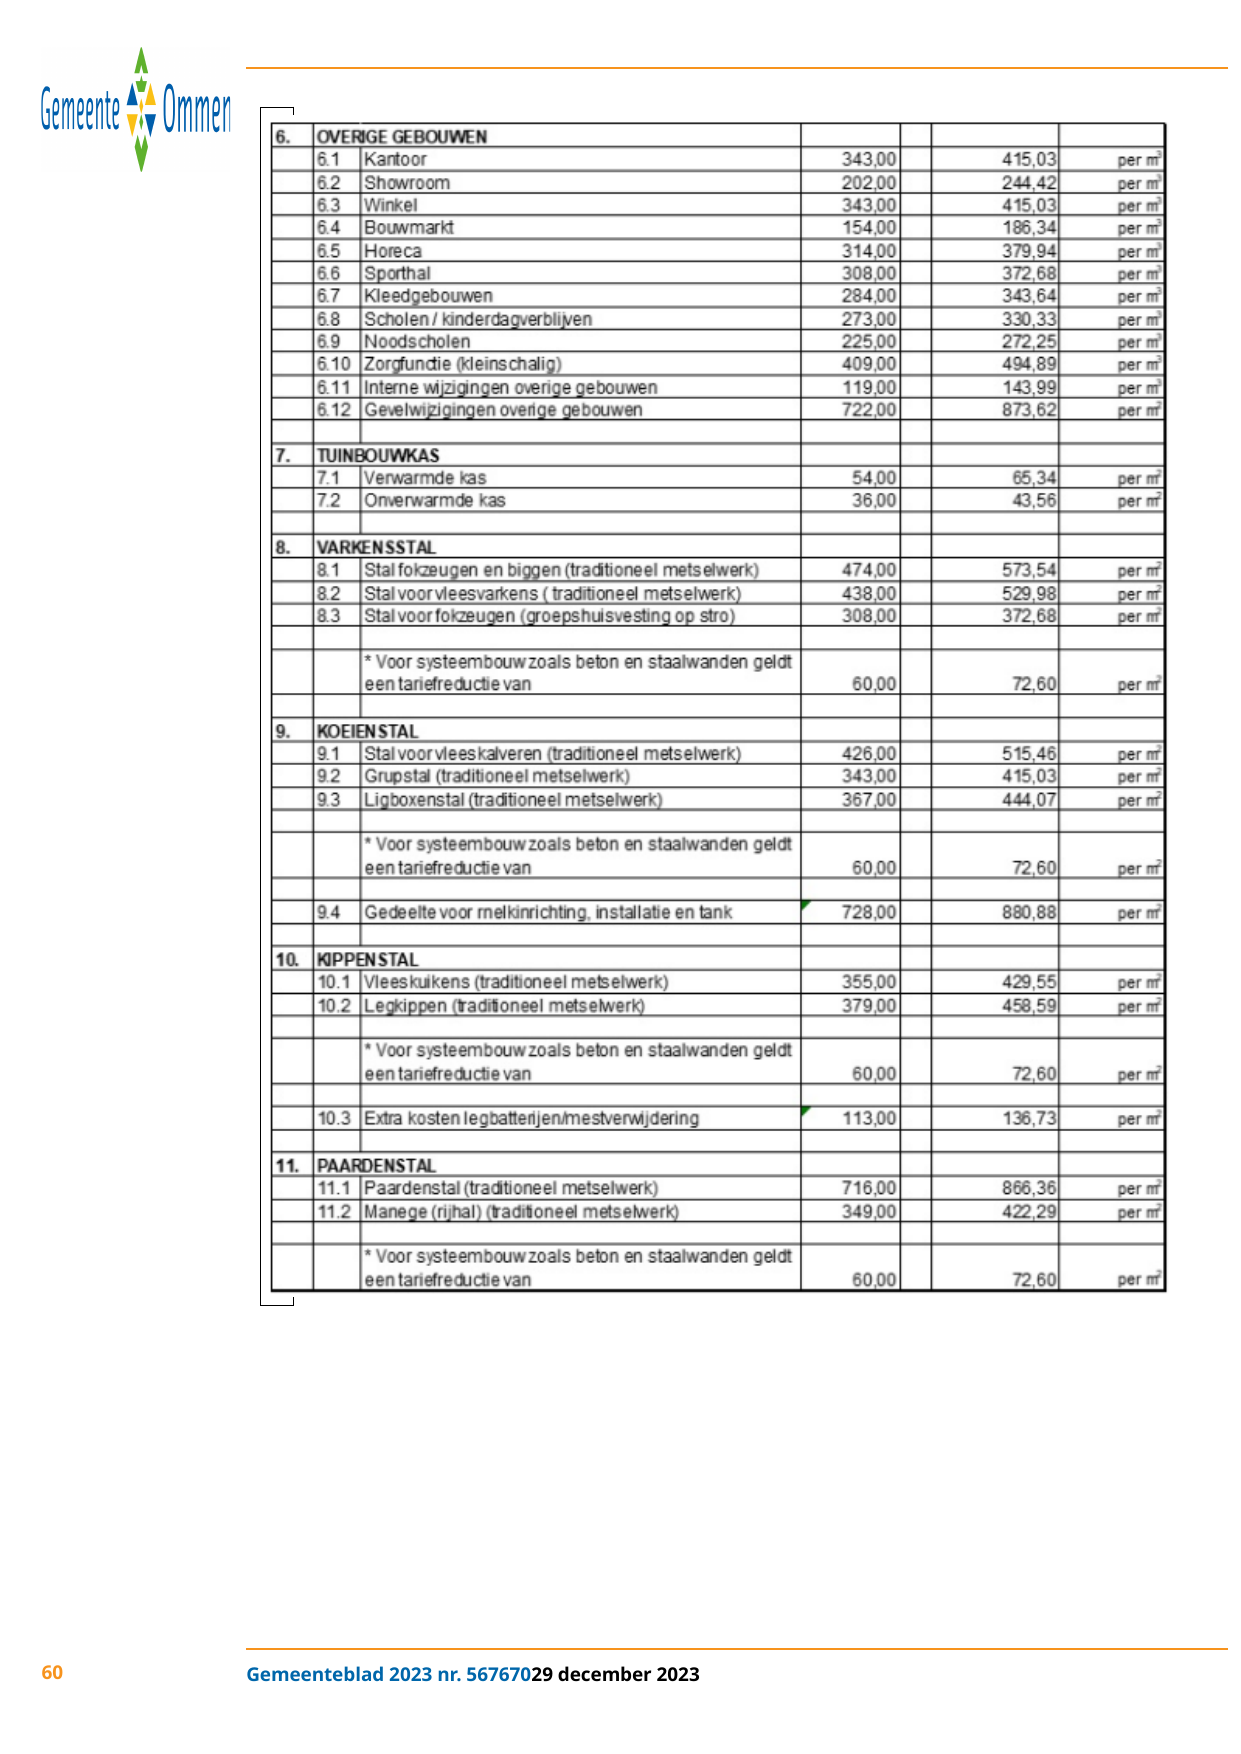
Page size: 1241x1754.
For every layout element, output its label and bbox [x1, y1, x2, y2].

picture [268, 115, 1173, 1297]
picture [41, 47, 231, 172]
